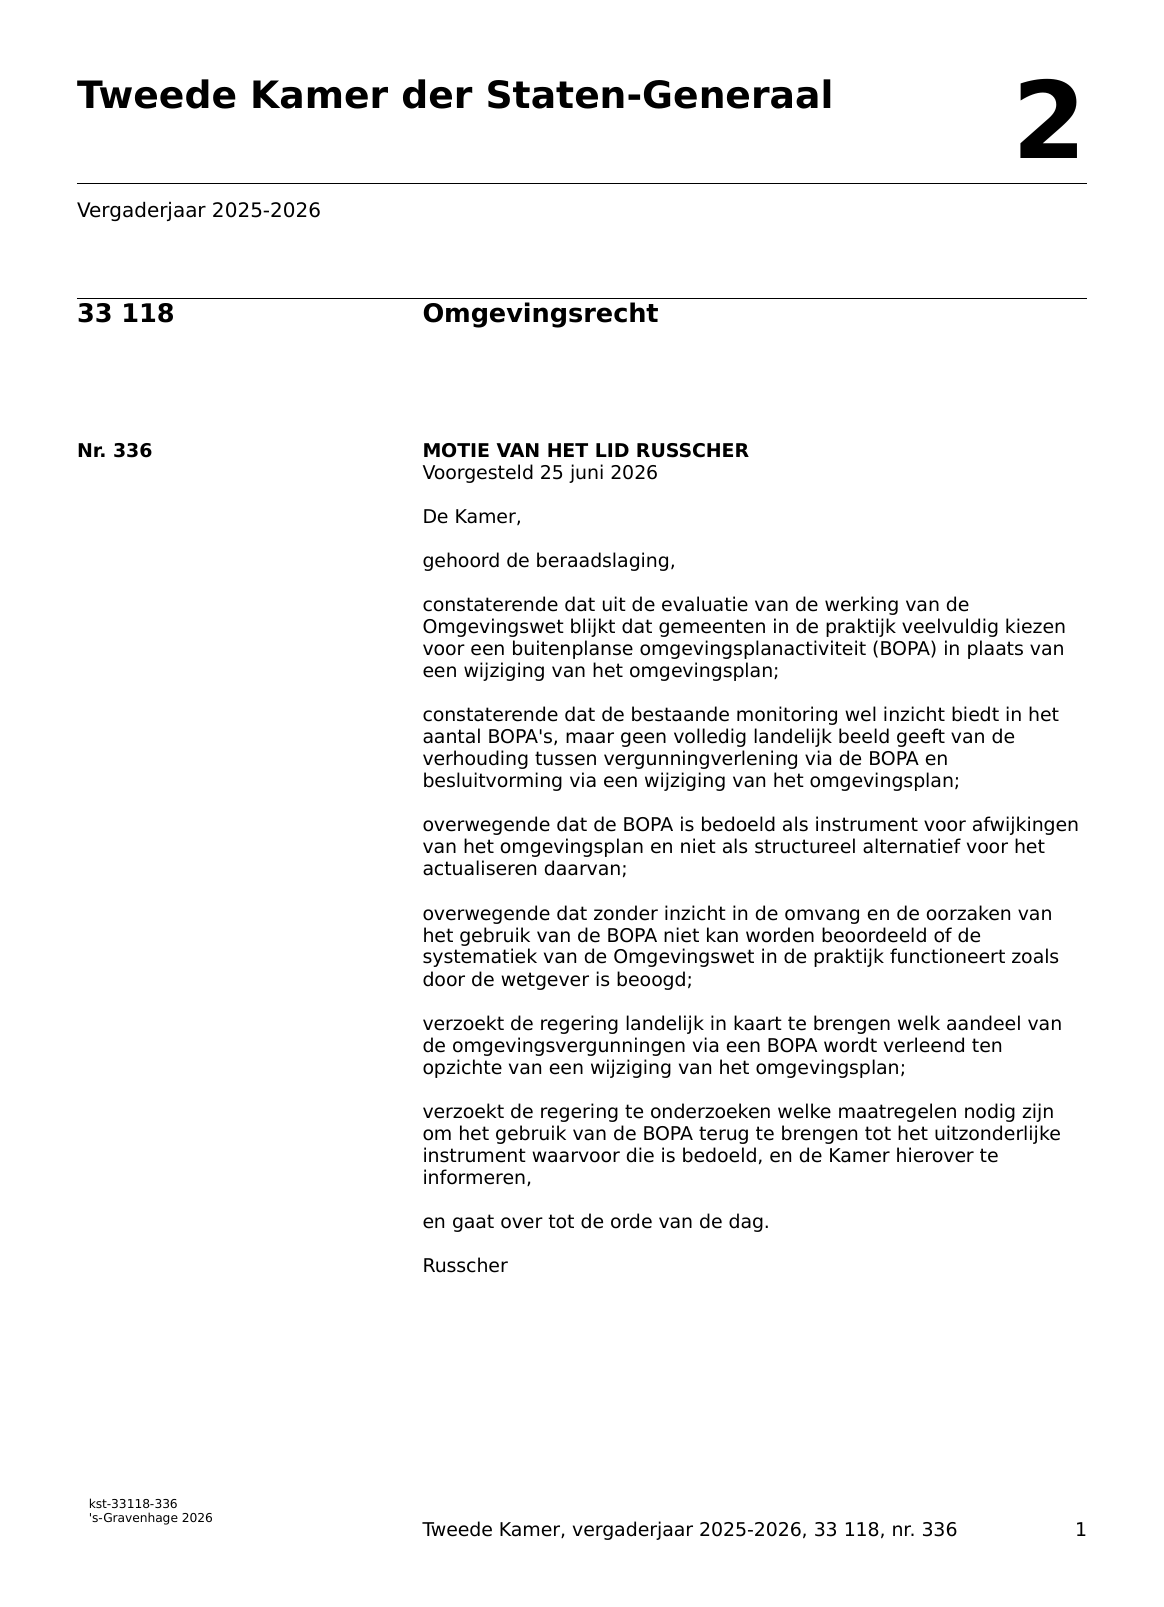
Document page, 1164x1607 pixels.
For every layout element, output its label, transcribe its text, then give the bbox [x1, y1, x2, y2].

text Voorgesteld 25 juni 2026 [422, 462, 1087, 484]
subtitle 33 118 Omgevingsrecht [77, 299, 1087, 329]
table_header Tweede Kamer der Staten-Generaal [77, 59, 886, 183]
text Russcher [422, 1255, 1087, 1277]
table_cell Vergaderjaar 2025-2026 [77, 184, 1087, 298]
text constaterende dat de bestaande monitoring wel inzicht biedt in het aantal BOPA's, maar geen volledig landelijk beeld geeft van de verhouding tussen vergunningverlening via de BOPA en besluitvorming via een wijziging van het omgevingsplan; [422, 704, 1087, 792]
text 's-Gravenhage 2026 [88, 1511, 323, 1525]
text constaterende dat uit de evaluatie van de werking van de Omgevingswet blijkt dat gemeenten in de praktijk veelvuldig kiezen voor een buitenplanse omgevingsplanactiviteit (BOPA) in plaats van een wijziging van het omgevingsplan; [422, 594, 1087, 682]
text en gaat over tot de orde van de dag. [422, 1211, 1087, 1233]
table_header 2 [886, 59, 1087, 183]
subtitle Nr. 336 MOTIE VAN HET LID RUSSCHER [77, 440, 1087, 462]
text kst-33118-336 [88, 1497, 323, 1511]
text gehoord de beraadslaging, [422, 550, 1087, 572]
text overwegende dat de BOPA is bedoeld als instrument voor afwijkingen van het omgevingsplan en niet als structureel alternatief voor het actualiseren daarvan; [422, 814, 1087, 880]
text De Kamer, [422, 506, 1087, 528]
text verzoekt de regering landelijk in kaart te brengen welk aandeel van de omgevingsvergunningen via een BOPA wordt verleend ten opzichte van een wijziging van het omgevingsplan; [422, 1013, 1087, 1078]
text overwegende dat zonder inzicht in de omvang en de oorzaken van het gebruik van de BOPA niet kan worden beoordeeld of de systematiek van de Omgevingswet in de praktijk functioneert zoals door de wetgever is beoogd; [422, 902, 1087, 990]
text verzoekt de regering te onderzoeken welke maatregelen nodig zijn om het gebruik van de BOPA terug te brengen tot het uitzonderlijke instrument waarvoor die is bedoeld, en de Kamer hierover te informeren, [422, 1101, 1087, 1189]
